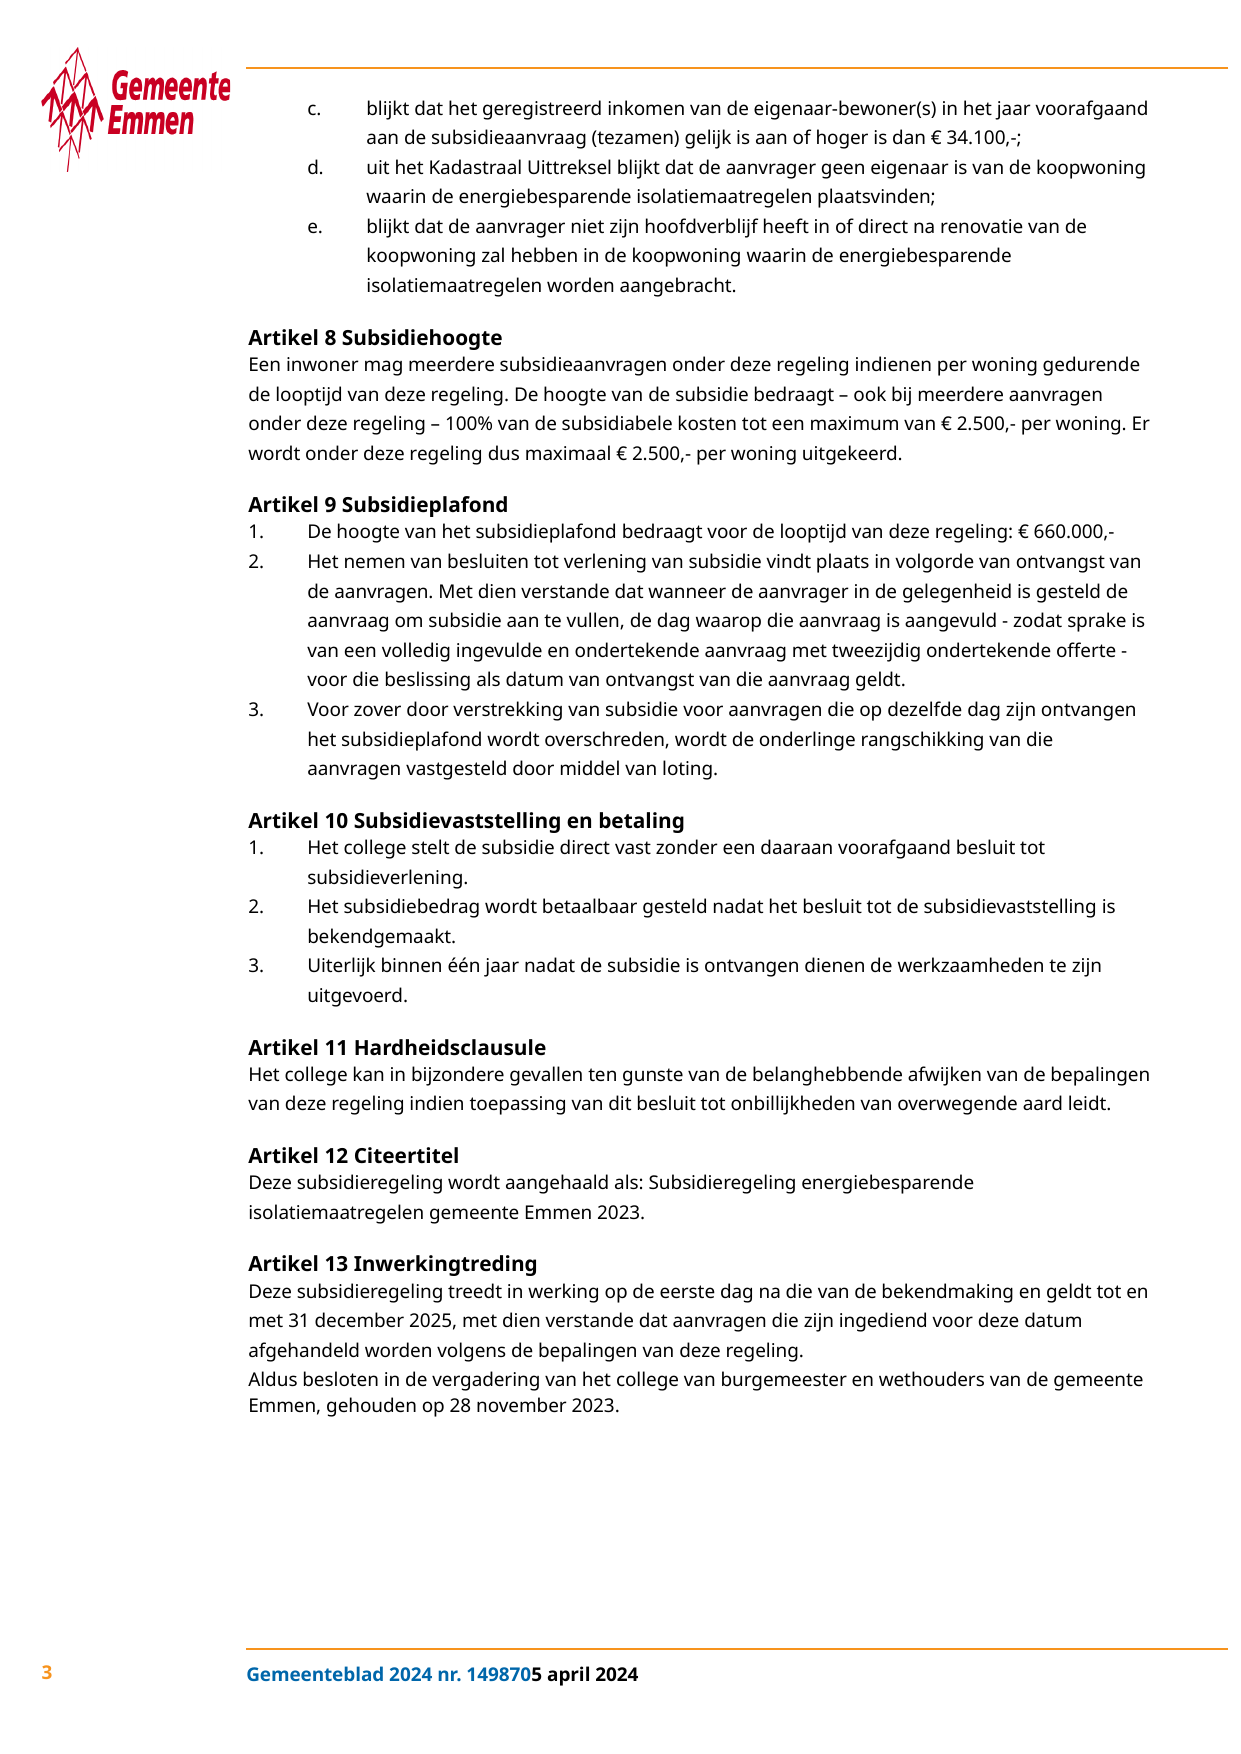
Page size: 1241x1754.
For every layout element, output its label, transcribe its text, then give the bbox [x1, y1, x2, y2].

list blijkt dat de aanvrager niet zijn hoofdverblijf heeft in of direct na renovatie van de koopwoning zal hebben in de koopwoning waarin de energiebesparende isolatiemaatregelen worden aangebracht. [307, 213, 1152, 298]
list Het college stelt de subsidie direct vast zonder een daaraan voorafgaand besluit tot subsidieverlening. [248, 834, 1152, 889]
text Artikel 10 Subsidievaststelling en betaling [248, 806, 1152, 834]
picture [41, 47, 231, 172]
list Het nemen van besluiten tot verlening van subsidie vindt plaats in volgorde van ontvangst van de aanvragen. Met dien verstande dat wanneer de aanvrager in de gelegenheid is gesteld de aanvraag om subsidie aan te vullen, de dag waarop die aanvraag is aangevuld - zodat sprake is van een volledig ingevulde en ondertekende aanvraag met tweezijdig ondertekende offerte - voor die beslissing als datum van ontvangst van die aanvraag geldt. [248, 548, 1152, 692]
list Uiterlijk binnen één jaar nadat de subsidie is ontvangen dienen de werkzaamheden te zijn uitgevoerd. [248, 953, 1152, 1008]
list uit het Kadastraal Uittreksel blijkt dat de aanvrager geen eigenaar is van de koopwoning waarin de energiebesparende isolatiemaatregelen plaatsvinden; [307, 154, 1152, 209]
text Artikel 13 Inwerkingtreding [248, 1249, 1152, 1278]
text Artikel 9 Subsidieplafond [248, 490, 1152, 519]
text Artikel 8 Subsidiehoogte [248, 323, 1152, 351]
list Het subsidiebedrag wordt betaalbaar gesteld nadat het besluit tot de subsidievaststelling is bekendgemaakt. [248, 893, 1152, 949]
list De hoogte van het subsidieplafond bedraagt voor de looptijd van deze regeling: € 660.000,- [248, 519, 1152, 544]
text Artikel 11 Hardheidsclausule [248, 1033, 1152, 1061]
list Voor zover door verstrekking van subsidie voor aanvragen die op dezelfde dag zijn ontvangen het subsidieplafond wordt overschreden, wordt de onderlinge rangschikking van die aanvragen vastgesteld door middel van loting. [248, 696, 1152, 781]
text Een inwoner mag meerdere subsidieaanvragen onder deze regeling indienen per woning gedurende de looptijd van deze regeling. De hoogte van de subsidie bedraagt – ook bij meerdere aanvragen onder deze regeling – 100% van de subsidiabele kosten tot een maximum van € 2.500,- per woning. Er wordt onder deze regeling dus maximaal € 2.500,- per woning uitgekeerd. [248, 351, 1152, 466]
text Deze subsidieregeling treedt in werking op de eerste dag na die van de bekendmaking en geldt tot en met 31 december 2025, met dien verstande dat aanvragen die zijn ingediend voor deze datum afgehandeld worden volgens de bepalingen van deze regeling. [248, 1278, 1152, 1363]
text Het college kan in bijzondere gevallen ten gunste van de belanghebbende afwijken van de bepalingen van deze regeling indien toepassing van dit besluit tot onbillijkheden van overwegende aard leidt. [248, 1061, 1152, 1116]
list blijkt dat het geregistreerd inkomen van de eigenaar-bewoner(s) in het jaar voorafgaand aan de subsidieaanvraag (tezamen) gelijk is aan of hoger is dan € 34.100,-; [307, 95, 1152, 150]
text Artikel 12 Citeertitel [248, 1141, 1152, 1169]
text Aldus besloten in de vergadering van het college van burgemeester en wethouders van de gemeente Emmen, gehouden op 28 november 2023. [248, 1367, 1152, 1418]
text Deze subsidieregeling wordt aangehaald als: Subsidieregeling energiebesparende isolatiemaatregelen gemeente Emmen 2023. [248, 1169, 1152, 1225]
